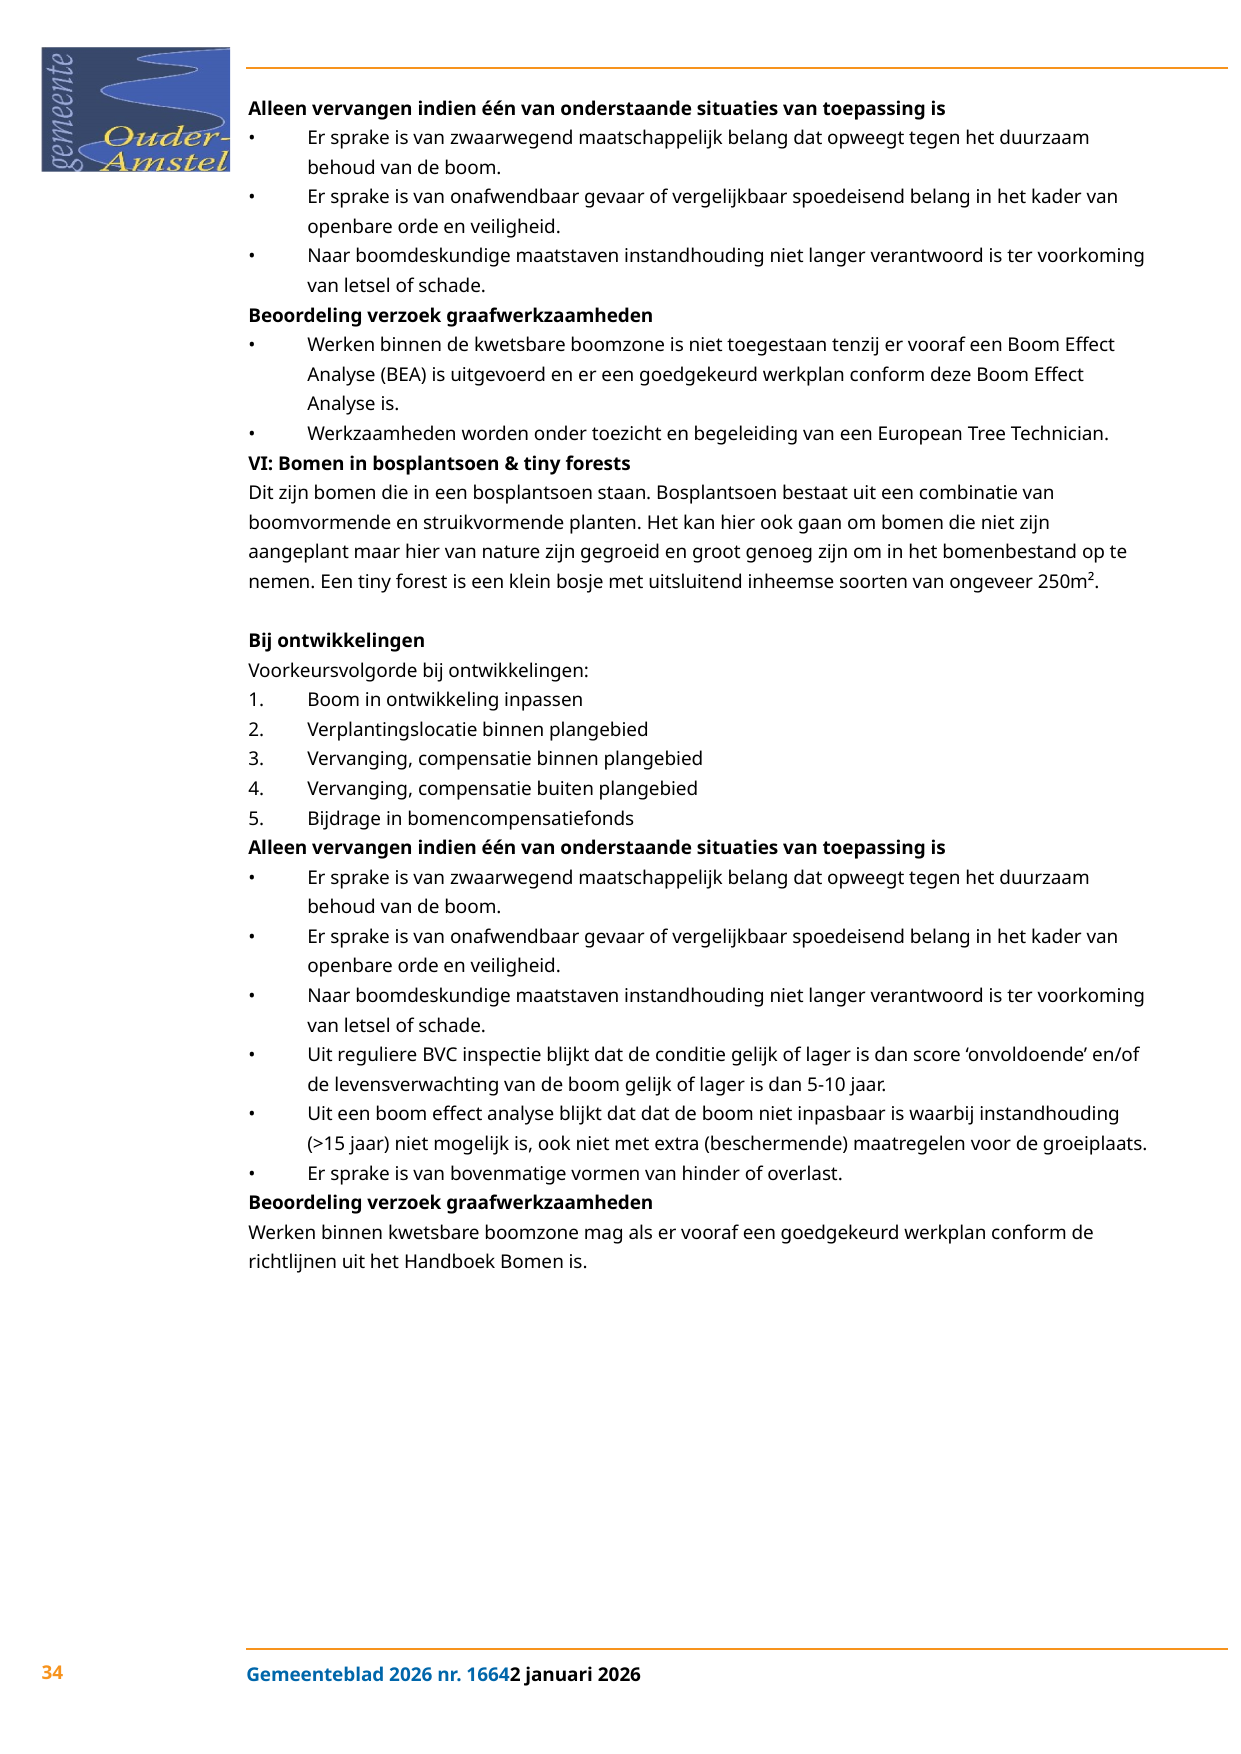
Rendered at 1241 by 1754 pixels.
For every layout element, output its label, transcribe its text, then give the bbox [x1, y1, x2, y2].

list Er sprake is van onafwendbaar gevaar of vergelijkbaar spoedeisend belang in het kader van openbare orde en veiligheid. [248, 923, 1152, 978]
text Dit zijn bomen die in een bosplantsoen staan. Bosplantsoen bestaat uit een combinatie van boomvormende en struikvormende planten. Het kan hier ook gaan om bomen die niet zijn aangeplant maar hier van nature zijn gegroeid en groot genoeg zijn om in het bomenbestand op te nemen. Een tiny forest is een klein bosje met uitsluitend inheemse soorten van ongeveer 250m². [248, 479, 1152, 594]
picture [41, 47, 231, 172]
list Uit een boom effect analyse blijkt dat dat de boom niet inpasbaar is waarbij instandhouding (>15 jaar) niet mogelijk is, ook niet met extra (beschermende) maatregelen voor de groeiplaats. [248, 1101, 1152, 1156]
text Voorkeursvolgorde bij ontwikkelingen: [248, 657, 1152, 683]
text Beoordeling verzoek graafwerkzaamheden [248, 302, 1152, 328]
text Bij ontwikkelingen [248, 627, 1152, 653]
list Bijdrage in bomencompensatiefonds [248, 805, 1152, 831]
list Werkzaamheden worden onder toezicht en begeleiding van een European Tree Technician. [248, 420, 1152, 446]
list Naar boomdeskundige maatstaven instandhouding niet langer verantwoord is ter voorkoming van letsel of schade. [248, 982, 1152, 1038]
list Er sprake is van zwaarwegend maatschappelijk belang dat opweegt tegen het duurzaam behoud van de boom. [248, 864, 1152, 919]
text Werken binnen kwetsbare boomzone mag als er vooraf een goedgekeurd werkplan conform de richtlijnen uit het Handboek Bomen is. [248, 1219, 1152, 1274]
list Boom in ontwikkeling inpassen [248, 686, 1152, 712]
text Beoordeling verzoek graafwerkzaamheden [248, 1189, 1152, 1215]
text Alleen vervangen indien één van onderstaande situaties van toepassing is [248, 95, 1152, 121]
list Er sprake is van onafwendbaar gevaar of vergelijkbaar spoedeisend belang in het kader van openbare orde en veiligheid. [248, 183, 1152, 239]
list Uit reguliere BVC inspectie blijkt dat de conditie gelijk of lager is dan score ‘onvoldoende’ en/of de levensverwachting van de boom gelijk of lager is dan 5-10 jaar. [248, 1041, 1152, 1097]
list Verplantingslocatie binnen plangebied [248, 716, 1152, 742]
text VI: Bomen in bosplantsoen & tiny forests [248, 450, 1152, 476]
list Naar boomdeskundige maatstaven instandhouding niet langer verantwoord is ter voorkoming van letsel of schade. [248, 243, 1152, 298]
list Vervanging, compensatie buiten plangebied [248, 775, 1152, 801]
list Er sprake is van zwaarwegend maatschappelijk belang dat opweegt tegen het duurzaam behoud van de boom. [248, 124, 1152, 180]
list Vervanging, compensatie binnen plangebied [248, 746, 1152, 771]
text Alleen vervangen indien één van onderstaande situaties van toepassing is [248, 834, 1152, 860]
list Werken binnen de kwetsbare boomzone is niet toegestaan tenzij er vooraf een Boom Effect Analyse (BEA) is uitgevoerd en er een goedgekeurd werkplan conform deze Boom Effect Analyse is. [248, 331, 1152, 416]
list Er sprake is van bovenmatige vormen van hinder of overlast. [248, 1160, 1152, 1186]
